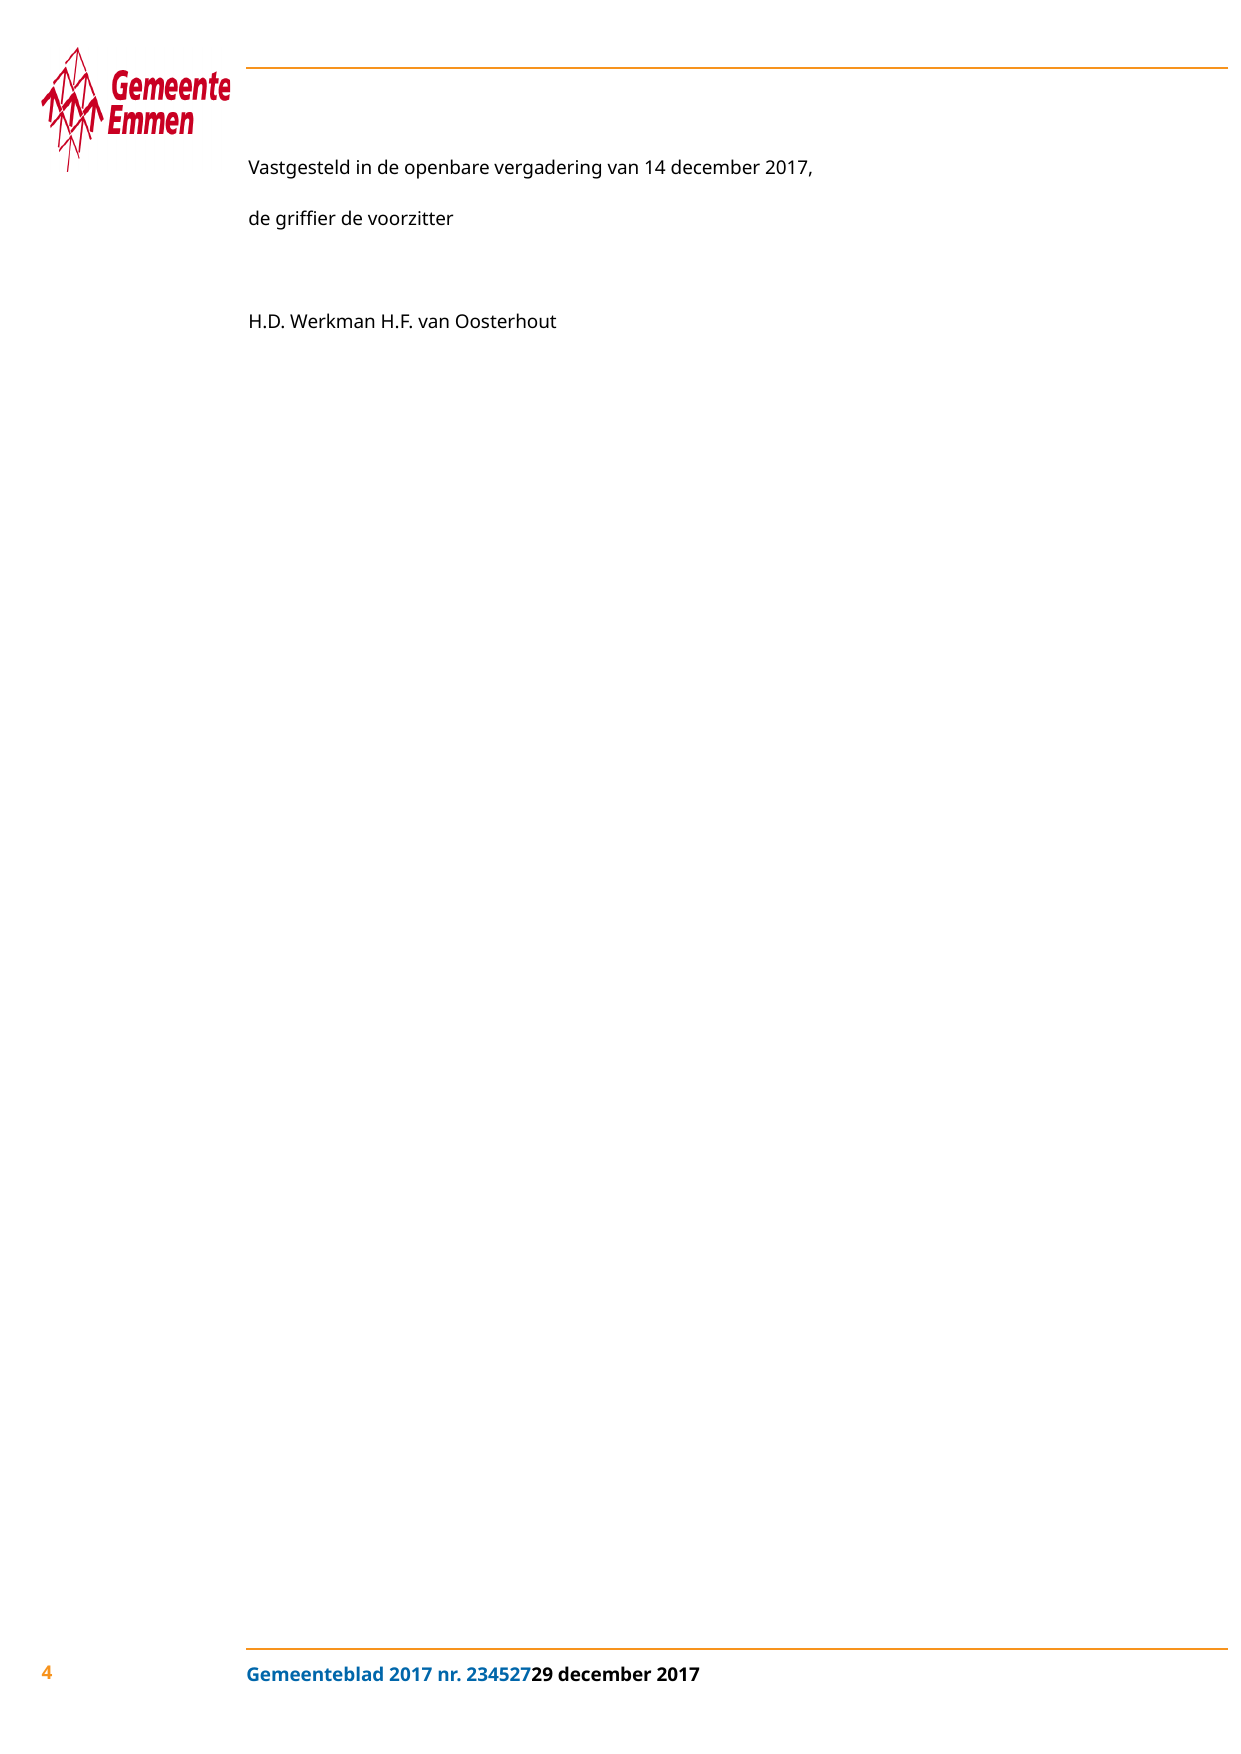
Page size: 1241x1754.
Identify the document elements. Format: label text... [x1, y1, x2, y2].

text Vastgesteld in de openbare vergadering van 14 december 2017, [248, 154, 1152, 180]
picture [41, 47, 231, 172]
text H.D. Werkman H.F. van Oosterhout [248, 308, 1152, 334]
text de griffier de voorzitter [248, 205, 1152, 231]
